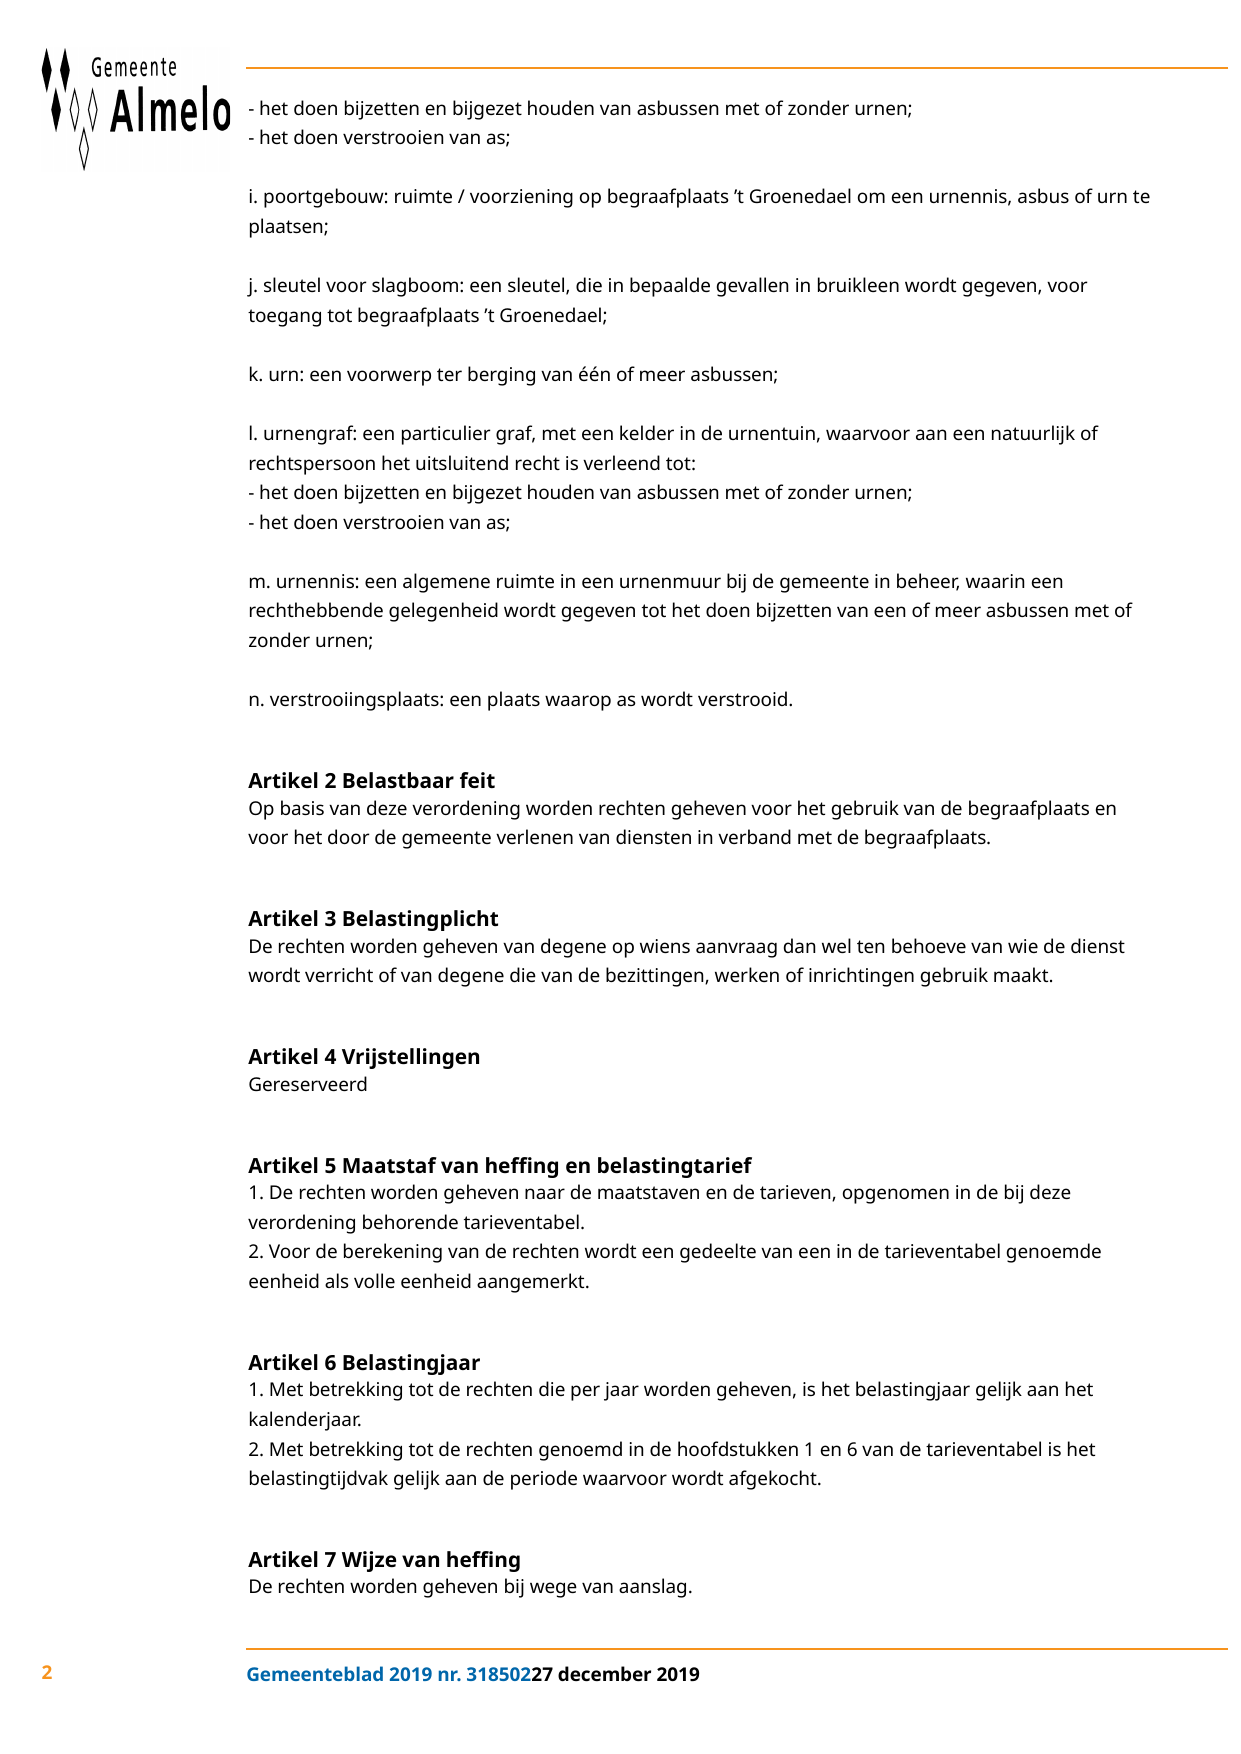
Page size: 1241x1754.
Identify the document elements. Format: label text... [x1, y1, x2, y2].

text i. poortgebouw: ruimte / voorziening op begraafplaats ’t Groenedael om een urnennis, asbus of urn te plaatsen; [248, 183, 1152, 239]
text Gereserveerd [248, 1071, 1152, 1097]
text De rechten worden geheven van degene op wiens aanvraag dan wel ten behoeve van wie de dienst wordt verricht of van degene die van de bezittingen, werken of inrichtingen gebruik maakt. [248, 933, 1152, 988]
text Artikel 6 Belastingjaar [248, 1348, 1152, 1377]
text - het doen verstrooien van as; [248, 509, 1152, 535]
text 2. Voor de berekening van de rechten wordt een gedeelte van een in de tarieventabel genoemde eenheid als volle eenheid aangemerkt. [248, 1238, 1152, 1294]
text Artikel 7 Wijze van heffing [248, 1545, 1152, 1574]
text Artikel 2 Belastbaar feit [248, 766, 1152, 795]
text Artikel 5 Maatstaf van heffing en belastingtarief [248, 1151, 1152, 1179]
text m. urnennis: een algemene ruimte in een urnenmuur bij de gemeente in beheer, waarin een rechthebbende gelegenheid wordt gegeven tot het doen bijzetten van een of meer asbussen met of zonder urnen; [248, 568, 1152, 653]
text - het doen bijzetten en bijgezet houden van asbussen met of zonder urnen; [248, 479, 1152, 505]
text l. urnengraf: een particulier graf, met een kelder in de urnentuin, waarvoor aan een natuurlijk of rechtspersoon het uitsluitend recht is verleend tot: [248, 420, 1152, 476]
text 2. Met betrekking tot de rechten genoemd in de hoofdstukken 1 en 6 van de tarieventabel is het belastingtijdvak gelijk aan de periode waarvoor wordt afgekocht. [248, 1436, 1152, 1491]
text - het doen verstrooien van as; [248, 124, 1152, 150]
text n. verstrooiingsplaats: een plaats waarop as wordt verstrooid. [248, 686, 1152, 712]
text 1. De rechten worden geheven naar de maatstaven en de tarieven, opgenomen in de bij deze verordening behorende tarieventabel. [248, 1179, 1152, 1235]
text k. urn: een voorwerp ter berging van één of meer asbussen; [248, 361, 1152, 387]
picture [41, 47, 231, 172]
text j. sleutel voor slagboom: een sleutel, die in bepaalde gevallen in bruikleen wordt gegeven, voor toegang tot begraafplaats ’t Groenedael; [248, 272, 1152, 328]
text 1. Met betrekking tot de rechten die per jaar worden geheven, is het belastingjaar gelijk aan het kalenderjaar. [248, 1377, 1152, 1432]
text Op basis van deze verordening worden rechten geheven voor het gebruik van de begraafplaats en voor het door de gemeente verlenen van diensten in verband met de begraafplaats. [248, 795, 1152, 850]
text Artikel 3 Belastingplicht [248, 904, 1152, 933]
text De rechten worden geheven bij wege van aanslag. [248, 1574, 1152, 1599]
text Artikel 4 Vrijstellingen [248, 1042, 1152, 1071]
text - het doen bijzetten en bijgezet houden van asbussen met of zonder urnen; [248, 95, 1152, 121]
